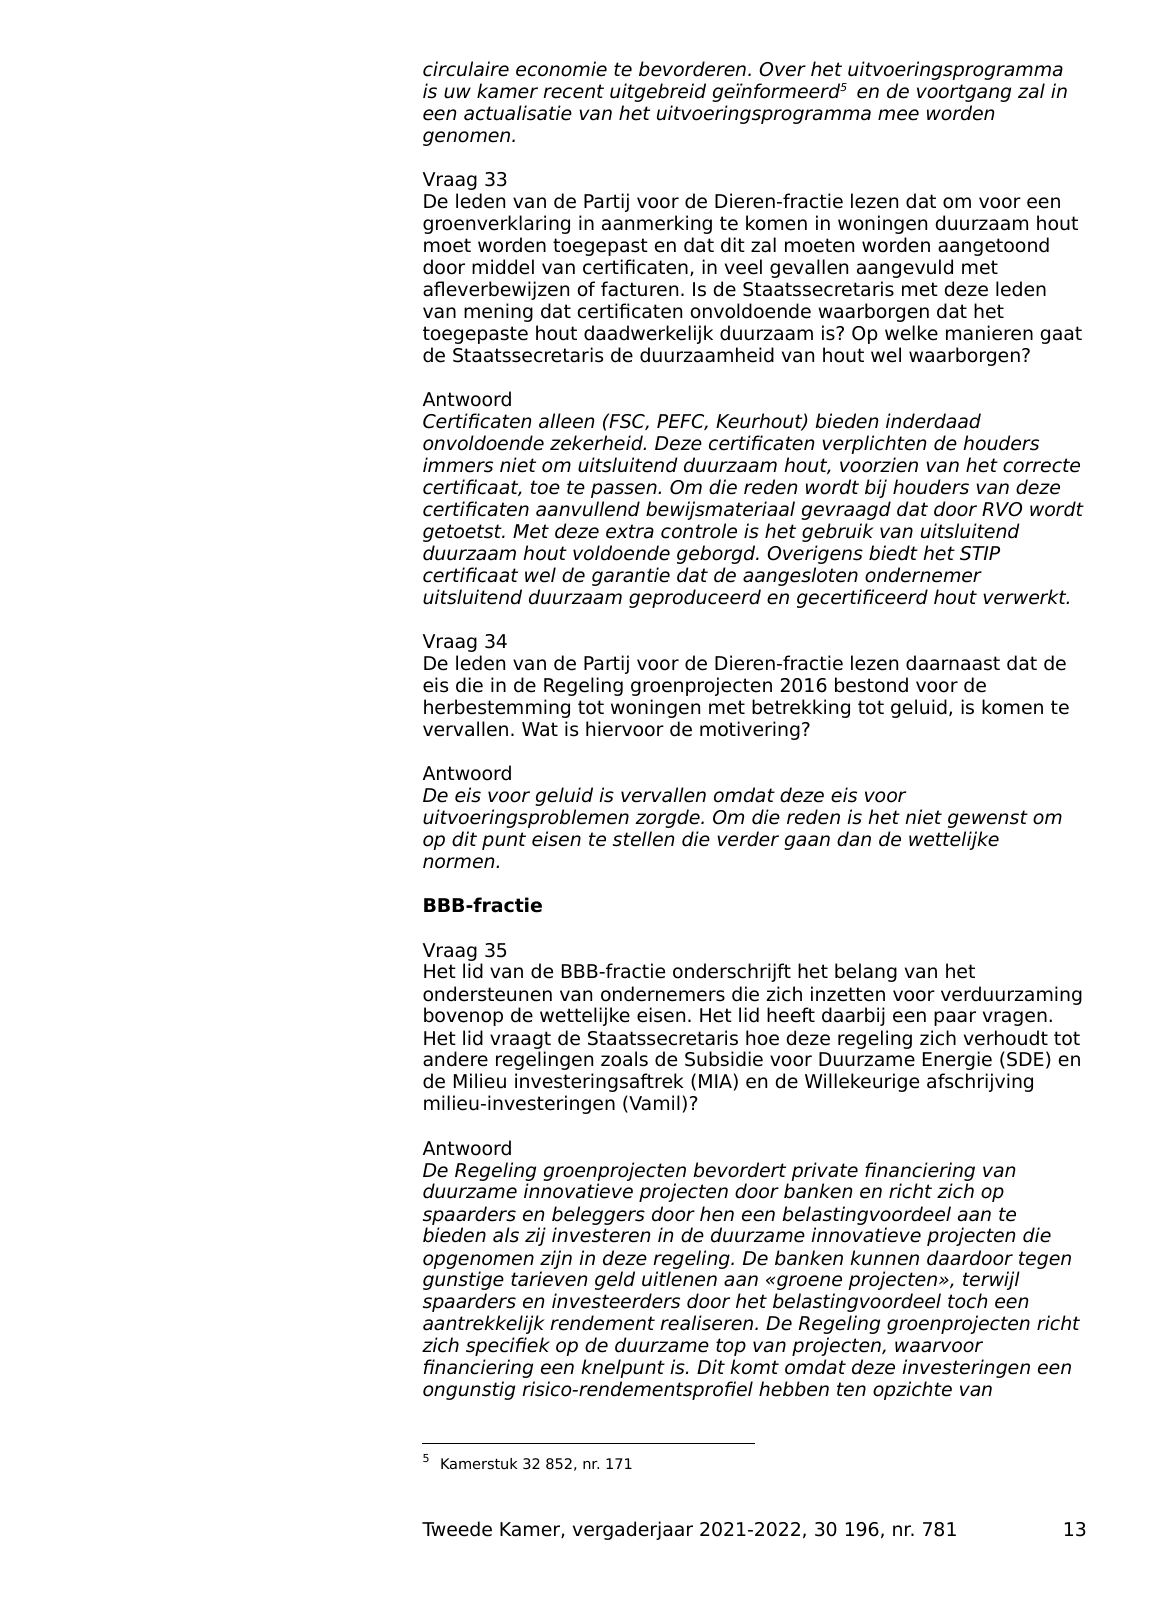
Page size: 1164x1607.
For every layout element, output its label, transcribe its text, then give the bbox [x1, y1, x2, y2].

text circulaire economie te bevorderen. Over het uitvoeringsprogramma is uw kamer recent uitgebreid geïnformeerd en de voortgang zal in een actualisatie van het uitvoeringsprogramma mee worden genomen. [422, 59, 1087, 147]
text Antwoord [422, 1137, 1087, 1159]
text De eis voor geluid is vervallen omdat deze eis voor uitvoeringsproblemen zorgde. Om die reden is het niet gewenst om op dit punt eisen te stellen die verder gaan dan de wettelijke normen. [422, 785, 1087, 873]
text De Regeling groenprojecten bevordert private financiering van duurzame innovatieve projecten door banken en richt zich op spaarders en beleggers door hen een belastingvoordeel aan te bieden als zij investeren in de duurzame innovatieve projecten die opgenomen zijn in deze regeling. De banken kunnen daardoor tegen gunstige tarieven geld uitlenen aan «groene projecten», terwijl spaarders en investeerders door het belastingvoordeel toch een aantrekkelijk rendement realiseren. De Regeling groenprojecten richt zich specifiek op de duurzame top van projecten, waarvoor financiering een knelpunt is. Dit komt omdat deze investeringen een ongunstig risico-rendementsprofiel hebben ten opzichte van [422, 1159, 1087, 1401]
subtitle BBB-fractie [422, 895, 1087, 917]
text Het lid van de BBB-fractie onderschrijft het belang van het ondersteunen van ondernemers die zich inzetten voor verduurzaming bovenop de wettelijke eisen. Het lid heeft daarbij een paar vragen. Het lid vraagt de Staatssecretaris hoe deze regeling zich verhoudt tot andere regelingen zoals de Subsidie voor Duurzame Energie (SDE) en de Milieu investeringsaftrek (MIA) en de Willekeurige afschrijving milieu-investeringen (Vamil)? [422, 961, 1087, 1115]
text Certificaten alleen (FSC, PEFC, Keurhout) bieden inderdaad onvoldoende zekerheid. Deze certificaten verplichten de houders immers niet om uitsluitend duurzaam hout, voorzien van het correcte certificaat, toe te passen. Om die reden wordt bij houders van deze certificaten aanvullend bewijsmateriaal gevraagd dat door RVO wordt getoetst. Met deze extra controle is het gebruik van uitsluitend duurzaam hout voldoende geborgd. Overigens biedt het STIP certificaat wel de garantie dat de aangesloten ondernemer uitsluitend duurzaam geproduceerd en gecertificeerd hout verwerkt. [422, 411, 1087, 609]
text Antwoord [422, 389, 1087, 411]
text Vraag 33 [422, 169, 1087, 191]
text De leden van de Partij voor de Dieren-fractie lezen dat om voor een groenverklaring in aanmerking te komen in woningen duurzaam hout moet worden toegepast en dat dit zal moeten worden aangetoond door middel van certificaten, in veel gevallen aangevuld met afleverbewijzen of facturen. Is de Staatssecretaris met deze leden van mening dat certificaten onvoldoende waarborgen dat het toegepaste hout daadwerkelijk duurzaam is? Op welke manieren gaat de Staatssecretaris de duurzaamheid van hout wel waarborgen? [422, 191, 1087, 367]
text Kamerstuk 32 852, nr. 171 [422, 1452, 1087, 1474]
text Vraag 34 [422, 631, 1087, 653]
text De leden van de Partij voor de Dieren-fractie lezen daarnaast dat de eis die in de Regeling groenprojecten 2016 bestond voor de herbestemming tot woningen met betrekking tot geluid, is komen te vervallen. Wat is hiervoor de motivering? [422, 653, 1087, 741]
text Antwoord [422, 763, 1087, 785]
text Vraag 35 [422, 939, 1087, 961]
